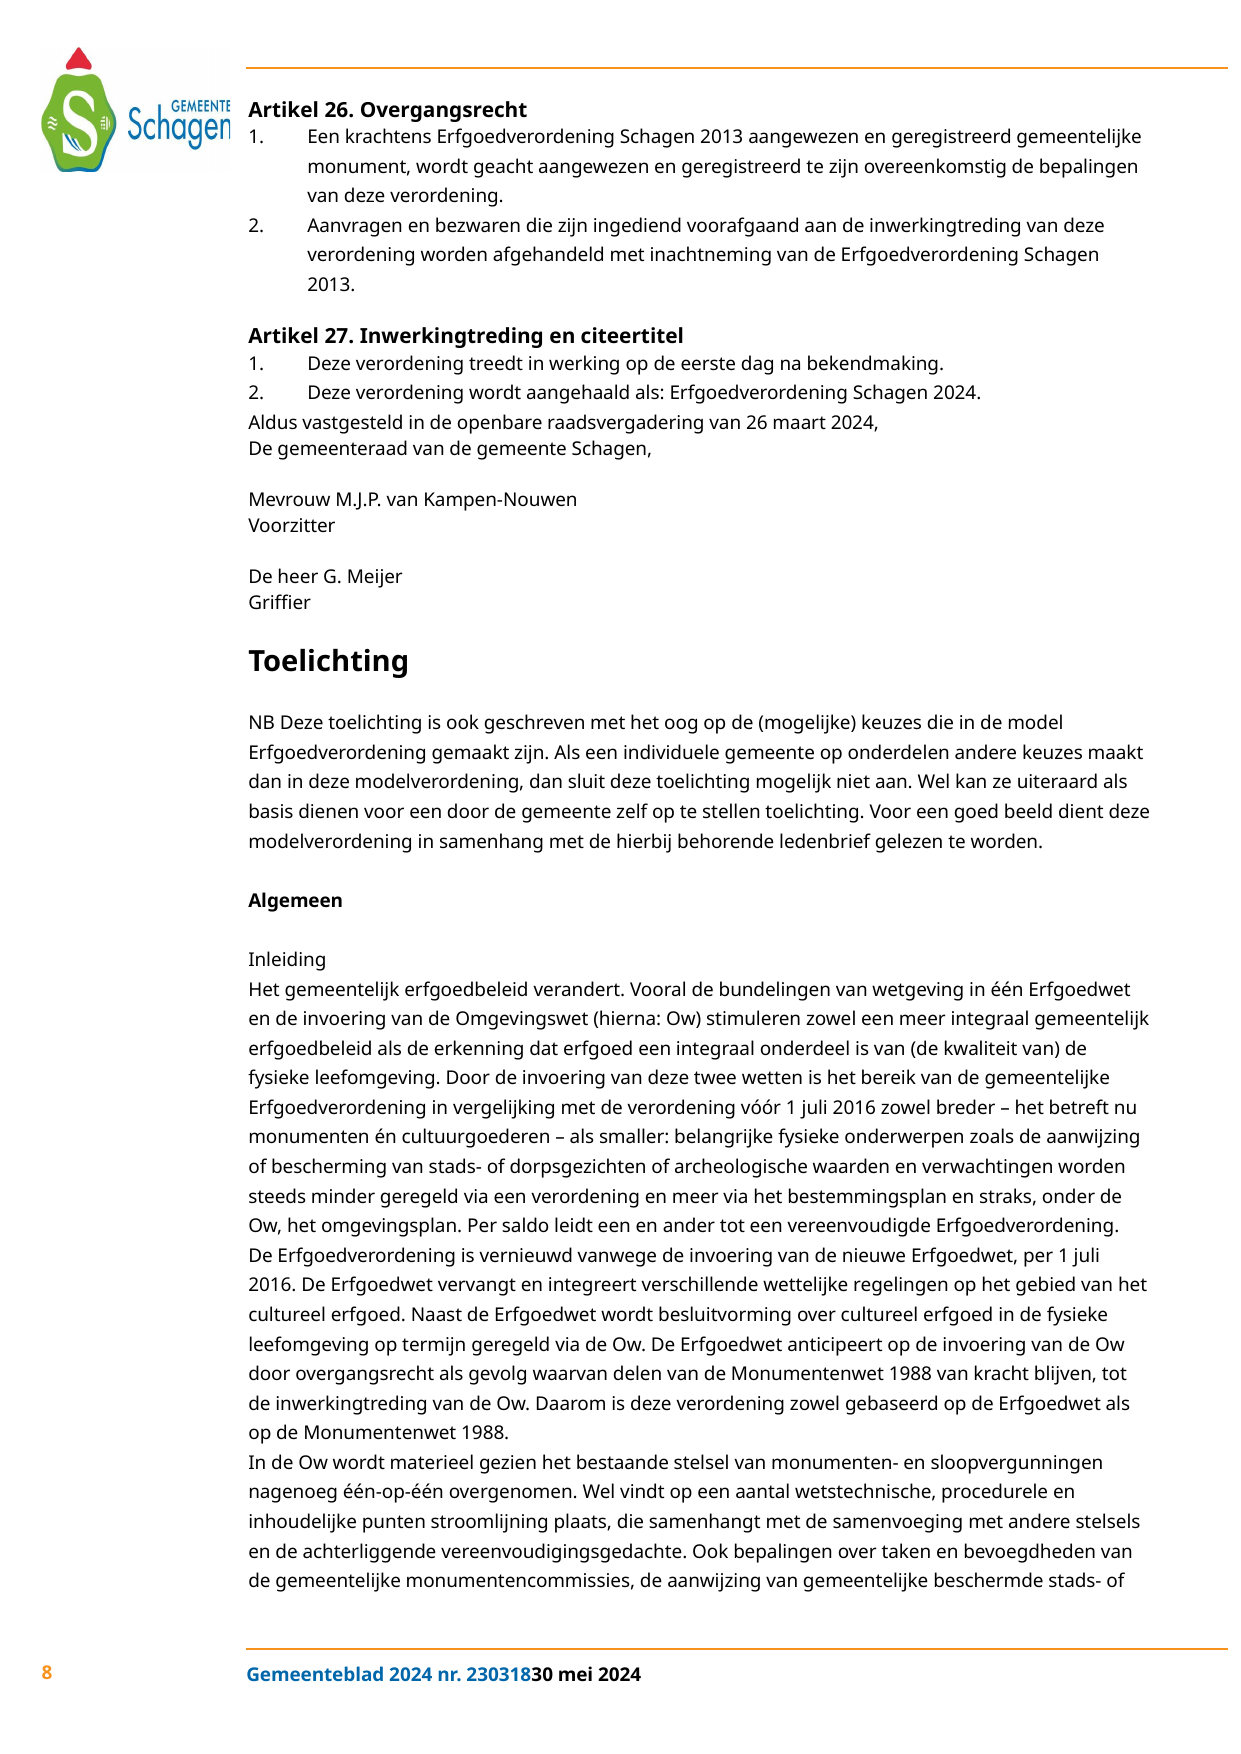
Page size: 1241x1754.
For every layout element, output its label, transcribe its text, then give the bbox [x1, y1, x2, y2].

text Algemeen [248, 887, 1152, 913]
list Een krachtens Erfgoedverordening Schagen 2013 aangewezen en geregistreerd gemeentelijke monument, wordt geacht aangewezen en geregistreerd te zijn overeenkomstig de bepalingen van deze verordening. [248, 123, 1152, 208]
text Mevrouw M.J.P. van Kampen-Nouwen [248, 486, 1152, 512]
text Aldus vastgesteld in de openbare raadsvergadering van 26 maart 2024, [248, 409, 1152, 435]
text In de Ow wordt materieel gezien het bestaande stelsel van monumenten- en sloopvergunningen nagenoeg één-op-één overgenomen. Wel vindt op een aantal wetstechnische, procedurele en inhoudelijke punten stroomlijning plaats, die samenhangt met de samenvoeging met andere stelsels en de achterliggende vereenvoudigingsgedachte. Ook bepalingen over taken en bevoegdheden van de gemeentelijke monumentencommissies, de aanwijzing van gemeentelijke beschermde stads- of [248, 1449, 1152, 1593]
text Griffier [248, 589, 1152, 615]
text NB Deze toelichting is ook geschreven met het oog op de (mogelijke) keuzes die in de model Erfgoedverordening gemaakt zijn. Als een individuele gemeente op onderdelen andere keuzes maakt dan in deze modelverordening, dan sluit deze toelichting mogelijk niet aan. Wel kan ze uiteraard als basis dienen voor een door de gemeente zelf op te stellen toelichting. Voor een goed beeld dient deze modelverordening in samenhang met de hierbij behorende ledenbrief gelezen te worden. [248, 709, 1152, 854]
text Voorzitter [248, 512, 1152, 538]
list Aanvragen en bezwaren die zijn ingediend voorafgaand aan de inwerkingtreding van deze verordening worden afgehandeld met inachtneming van de Erfgoedverordening Schagen 2013. [248, 212, 1152, 297]
text De heer G. Meijer [248, 563, 1152, 589]
list Deze verordening wordt aangehaald als: Erfgoedverordening Schagen 2024. [248, 379, 1152, 405]
text Artikel 26. Overgangsrecht [248, 95, 1152, 123]
text Artikel 27. Inwerkingtreding en citeertitel [248, 322, 1152, 350]
text De Erfgoedverordening is vernieuwd vanwege de invoering van de nieuwe Erfgoedwet, per 1 juli 2016. De Erfgoedwet vervangt en integreert verschillende wettelijke regelingen op het gebied van het cultureel erfgoed. Naast de Erfgoedwet wordt besluitvorming over cultureel erfgoed in de fysieke leefomgeving op termijn geregeld via de Ow. De Erfgoedwet anticipeert op de invoering van de Ow door overgangsrecht als gevolg waarvan delen van de Monumentenwet 1988 van kracht blijven, tot de inwerkingtreding van de Ow. Daarom is deze verordening zowel gebaseerd op de Erfgoedwet als op de Monumentenwet 1988. [248, 1242, 1152, 1445]
text Het gemeentelijk erfgoedbeleid verandert. Vooral de bundelingen van wetgeving in één Erfgoedwet en de invoering van de Omgevingswet (hierna: Ow) stimuleren zowel een meer integraal gemeentelijk erfgoedbeleid als de erkenning dat erfgoed een integraal onderdeel is van (de kwaliteit van) de fysieke leefomgeving. Door de invoering van deze twee wetten is het bereik van de gemeentelijke Erfgoedverordening in vergelijking met de verordening vóór 1 juli 2016 zowel breder – het betreft nu monumenten én cultuurgoederen – als smaller: belangrijke fysieke onderwerpen zoals de aanwijzing of bescherming van stads- of dorpsgezichten of archeologische waarden en verwachtingen worden steeds minder geregeld via een verordening en meer via het bestemmingsplan en straks, onder de Ow, het omgevingsplan. Per saldo leidt een en ander tot een vereenvoudigde Erfgoedverordening. [248, 976, 1152, 1238]
text Inleiding [248, 946, 1152, 972]
text Toelichting [248, 641, 1152, 680]
picture [41, 47, 231, 172]
text De gemeenteraad van de gemeente Schagen, [248, 435, 1152, 461]
list Deze verordening treedt in werking op de eerste dag na bekendmaking. [248, 350, 1152, 376]
